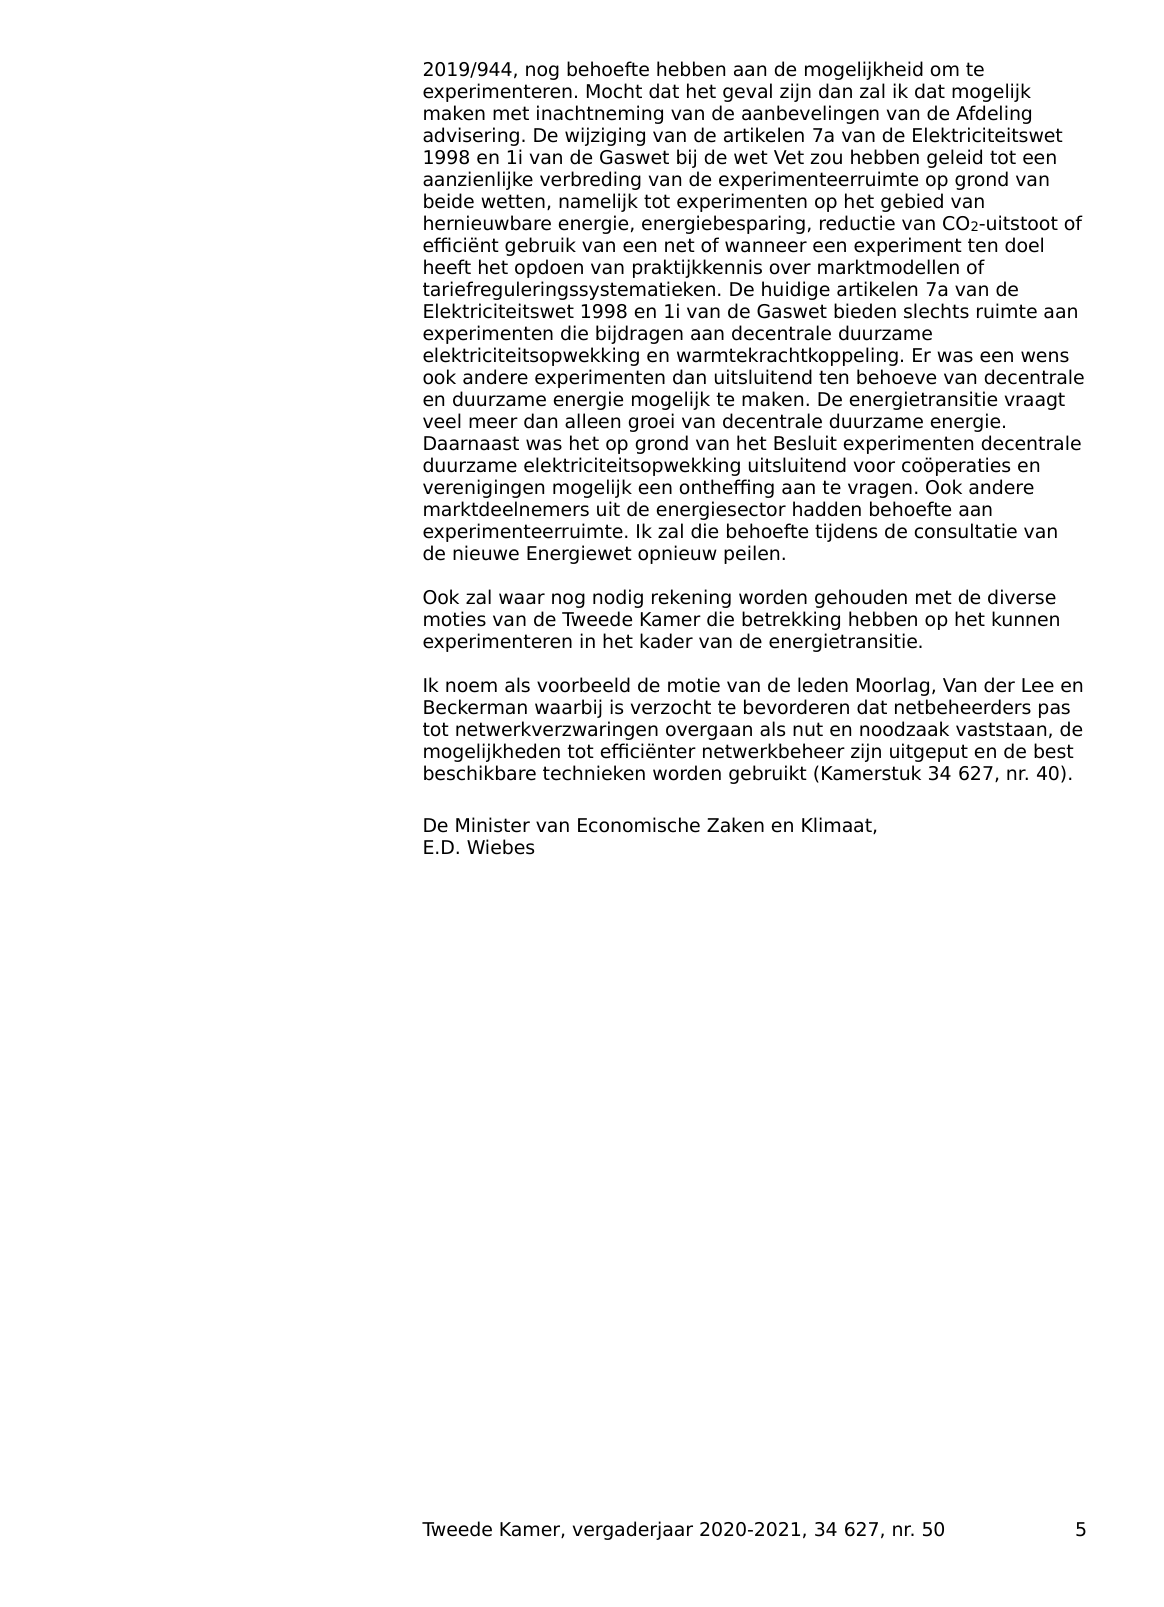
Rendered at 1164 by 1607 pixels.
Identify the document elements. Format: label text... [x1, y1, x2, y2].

text Ik noem als voorbeeld de motie van de leden Moorlag, Van der Lee en Beckerman waarbij is verzocht te bevorderen dat netbeheerders pas tot netwerkverzwaringen overgaan als nut en noodzaak vaststaan, de mogelijkheden tot efficiënter netwerkbeheer zijn uitgeput en de best beschikbare technieken worden gebruikt (Kamerstuk 34 627, nr. 40). [422, 675, 1087, 785]
text 2019/944, nog behoefte hebben aan de mogelijkheid om te experimenteren. Mocht dat het geval zijn dan zal ik dat mogelijk maken met inachtneming van de aanbevelingen van de Afdeling advisering. De wijziging van de artikelen 7a van de Elektriciteitswet 1998 en 1i van de Gaswet bij de wet Vet zou hebben geleid tot een aanzienlijke verbreding van de experimenteerruimte op grond van beide wetten, namelijk tot experimenten op het gebied van hernieuwbare energie, energiebesparing, reductie van CO2-uitstoot of efficiënt gebruik van een net of wanneer een experiment ten doel heeft het opdoen van praktijkkennis over marktmodellen of tariefreguleringssystematieken. De huidige artikelen 7a van de Elektriciteitswet 1998 en 1i van de Gaswet bieden slechts ruimte aan experimenten die bijdragen aan decentrale duurzame elektriciteitsopwekking en warmtekrachtkoppeling. Er was een wens ook andere experimenten dan uitsluitend ten behoeve van decentrale en duurzame energie mogelijk te maken. De energietransitie vraagt veel meer dan alleen groei van decentrale duurzame energie. Daarnaast was het op grond van het Besluit experimenten decentrale duurzame elektriciteitsopwekking uitsluitend voor coöperaties en verenigingen mogelijk een ontheffing aan te vragen. Ook andere marktdeelnemers uit de energiesector hadden behoefte aan experimenteerruimte. Ik zal die behoefte tijdens de consultatie van de nieuwe Energiewet opnieuw peilen. [422, 59, 1087, 564]
text De Minister van Economische Zaken en Klimaat, E.D. Wiebes [422, 815, 1087, 859]
text Ook zal waar nog nodig rekening worden gehouden met de diverse moties van de Tweede Kamer die betrekking hebben op het kunnen experimenteren in het kader van de energietransitie. [422, 587, 1087, 653]
